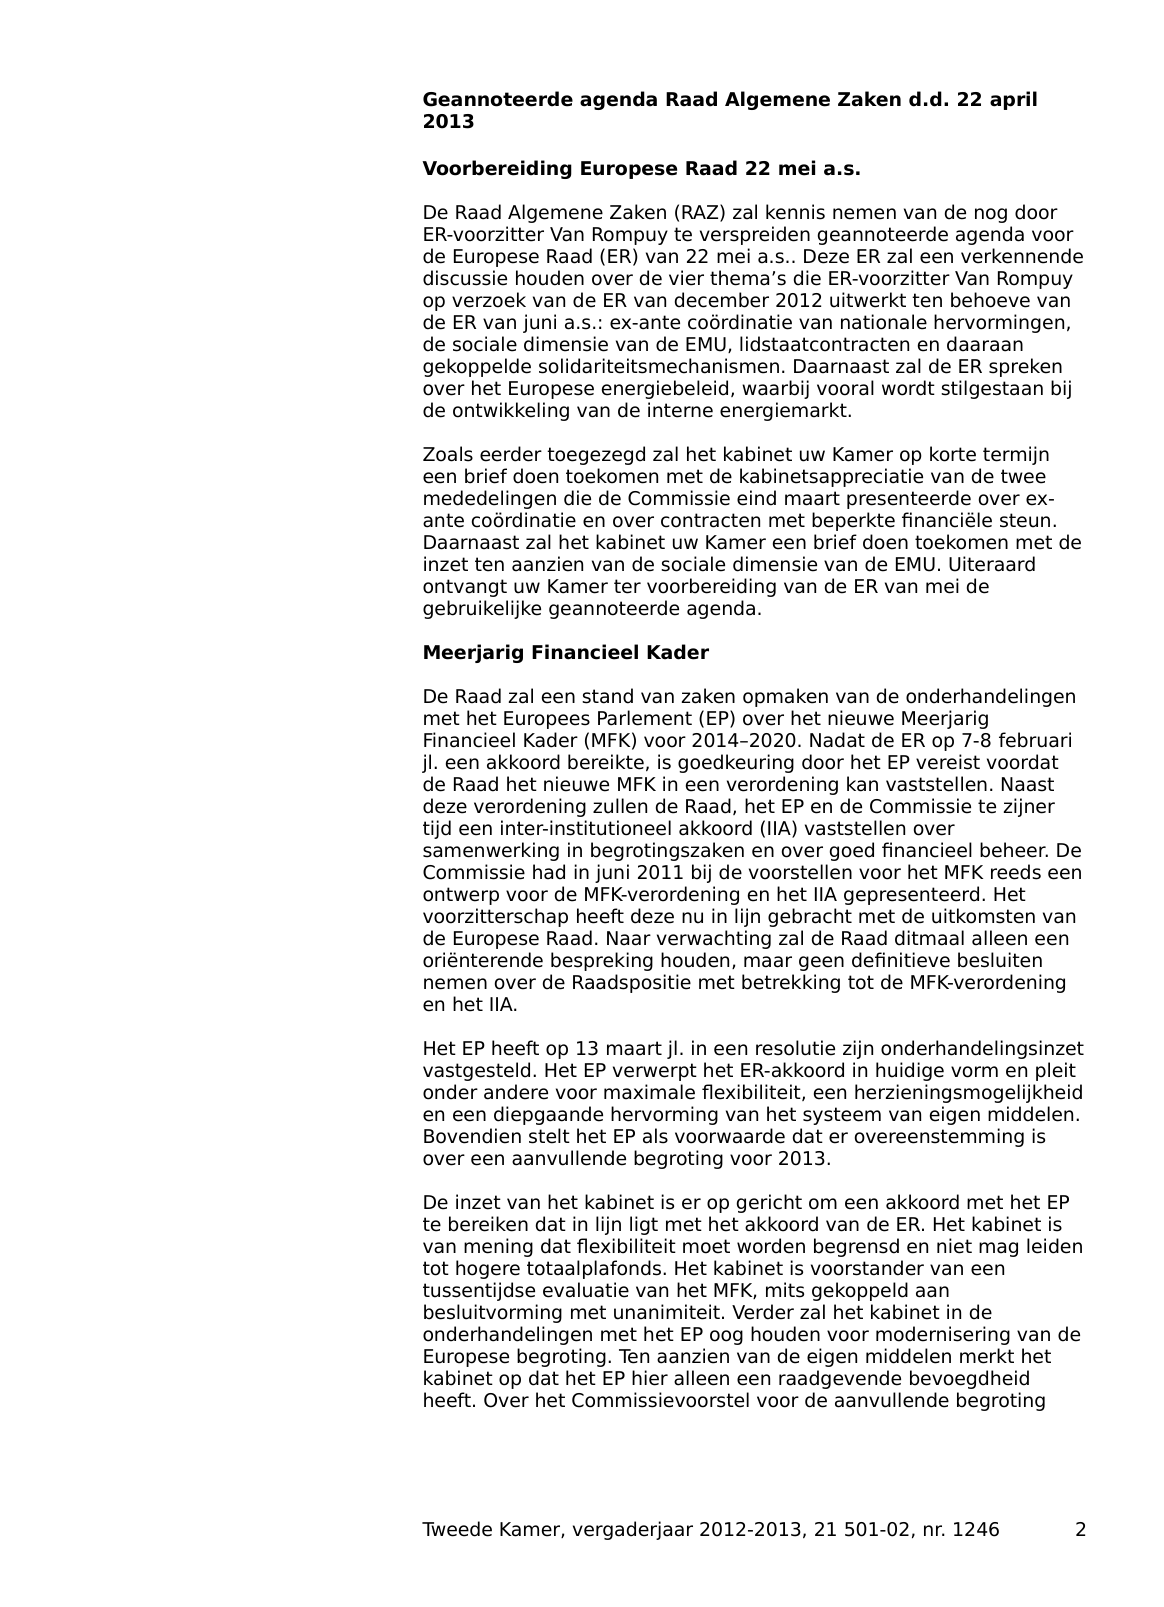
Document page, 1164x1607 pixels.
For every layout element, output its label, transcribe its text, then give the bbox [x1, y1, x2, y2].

text De Raad zal een stand van zaken opmaken van de onderhandelingen met het Europees Parlement (EP) over het nieuwe Meerjarig Financieel Kader (MFK) voor 2014–2020. Nadat de ER op 7-8 februari jl. een akkoord bereikte, is goedkeuring door het EP vereist voordat de Raad het nieuwe MFK in een verordening kan vaststellen. Naast deze verordening zullen de Raad, het EP en de Commissie te zijner tijd een inter-institutioneel akkoord (IIA) vaststellen over samenwerking in begrotingszaken en over goed financieel beheer. De Commissie had in juni 2011 bij de voorstellen voor het MFK reeds een ontwerp voor de MFK-verordening en het IIA gepresenteerd. Het voorzitterschap heeft deze nu in lijn gebracht met de uitkomsten van de Europese Raad. Naar verwachting zal de Raad ditmaal alleen een oriënterende bespreking houden, maar geen definitieve besluiten nemen over de Raadspositie met betrekking tot de MFK-verordening en het IIA. [422, 686, 1087, 1016]
text De Raad Algemene Zaken (RAZ) zal kennis nemen van de nog door ER-voorzitter Van Rompuy te verspreiden geannoteerde agenda voor de Europese Raad (ER) van 22 mei a.s.. Deze ER zal een verkennende discussie houden over de vier thema’s die ER-voorzitter Van Rompuy op verzoek van de ER van december 2012 uitwerkt ten behoeve van de ER van juni a.s.: ex-ante coördinatie van nationale hervormingen, de sociale dimensie van de EMU, lidstaatcontracten en daaraan gekoppelde solidariteitsmechanismen. Daarnaast zal de ER spreken over het Europese energiebeleid, waarbij vooral wordt stilgestaan bij de ontwikkeling van de interne energiemarkt. [422, 202, 1087, 422]
text Zoals eerder toegezegd zal het kabinet uw Kamer op korte termijn een brief doen toekomen met de kabinetsappreciatie van de twee mededelingen die de Commissie eind maart presenteerde over ex-ante coördinatie en over contracten met beperkte financiële steun. Daarnaast zal het kabinet uw Kamer een brief doen toekomen met de inzet ten aanzien van de sociale dimensie van de EMU. Uiteraard ontvangt uw Kamer ter voorbereiding van de ER van mei de gebruikelijke geannoteerde agenda. [422, 444, 1087, 620]
subtitle Voorbereiding Europese Raad 22 mei a.s. [422, 158, 1087, 180]
text Het EP heeft op 13 maart jl. in een resolutie zijn onderhandelingsinzet vastgesteld. Het EP verwerpt het ER-akkoord in huidige vorm en pleit onder andere voor maximale flexibiliteit, een herzieningsmogelijkheid en een diepgaande hervorming van het systeem van eigen middelen. Bovendien stelt het EP als voorwaarde dat er overeenstemming is over een aanvullende begroting voor 2013. [422, 1038, 1087, 1170]
subtitle Geannoteerde agenda Raad Algemene Zaken d.d. 22 april 2013 [422, 89, 1087, 133]
subtitle Meerjarig Financieel Kader [422, 642, 1087, 664]
text De inzet van het kabinet is er op gericht om een akkoord met het EP te bereiken dat in lijn ligt met het akkoord van de ER. Het kabinet is van mening dat flexibiliteit moet worden begrensd en niet mag leiden tot hogere totaalplafonds. Het kabinet is voorstander van een tussentijdse evaluatie van het MFK, mits gekoppeld aan besluitvorming met unanimiteit. Verder zal het kabinet in de onderhandelingen met het EP oog houden voor modernisering van de Europese begroting. Ten aanzien van de eigen middelen merkt het kabinet op dat het EP hier alleen een raadgevende bevoegdheid heeft. Over het Commissievoorstel voor de aanvullende begroting [422, 1192, 1087, 1412]
